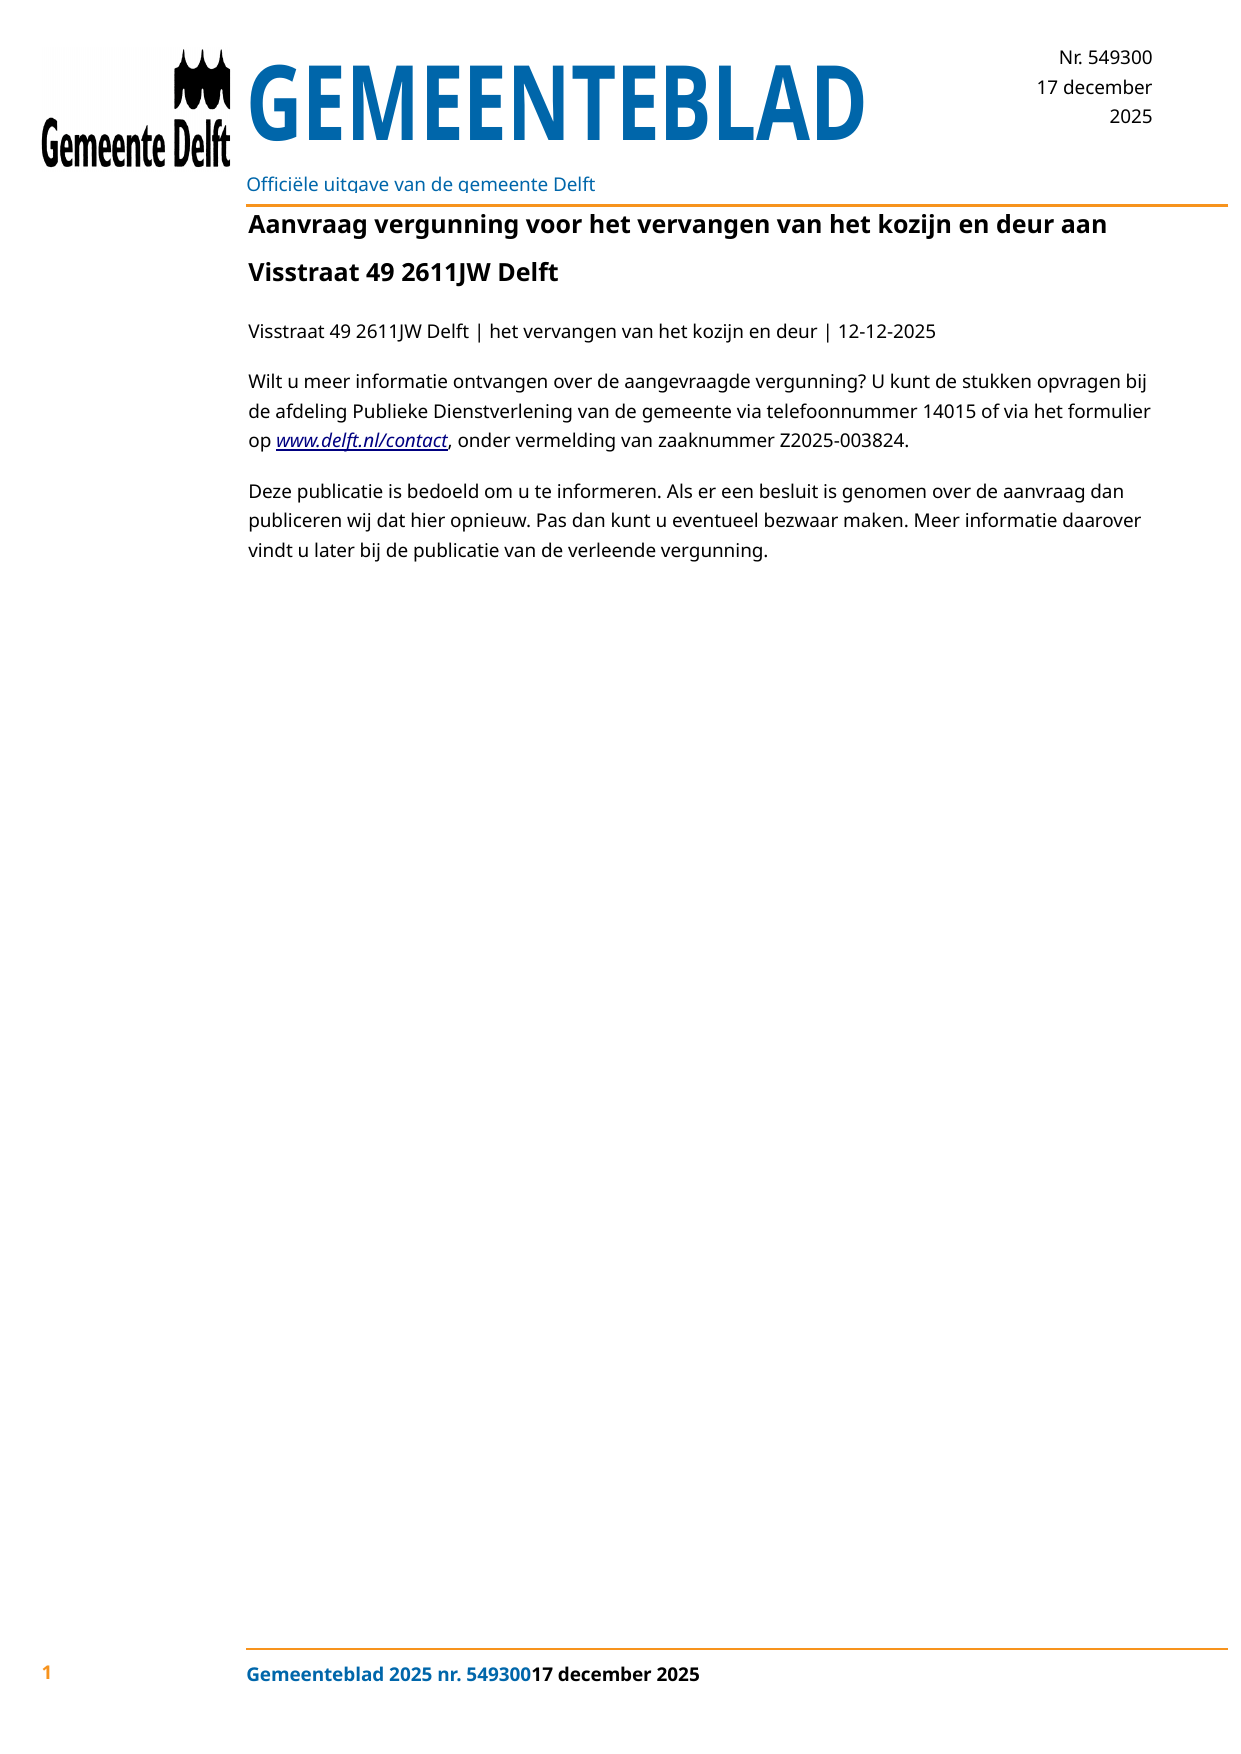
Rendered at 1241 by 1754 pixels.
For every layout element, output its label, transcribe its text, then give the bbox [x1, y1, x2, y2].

text Aanvraag vergunning voor het vervangen van het kozijn en deur aan Visstraat 49 2611JW Delft [248, 207, 1152, 288]
text Wilt u meer informatie ontvangen over de aangevraagde vergunning? U kunt de stukken opvragen bij de afdeling Publieke Dienstverlening van de gemeente via telefoonnummer 14015 of via het formulier op www.delft.nl/contact, onder vermelding van zaaknummer Z2025-003824. [248, 368, 1152, 453]
text Visstraat 49 2611JW Delft | het vervangen van het kozijn en deur | 12-12-2025 [248, 318, 1152, 344]
text Deze publicatie is bedoeld om u te informeren. Als er een besluit is genomen over de aanvraag dan publiceren wij dat hier opnieuw. Pas dan kunt u eventueel bezwaar maken. Meer informatie daarover vindt u later bij de publicatie van de verleende vergunning. [248, 478, 1152, 563]
picture [41, 47, 231, 172]
